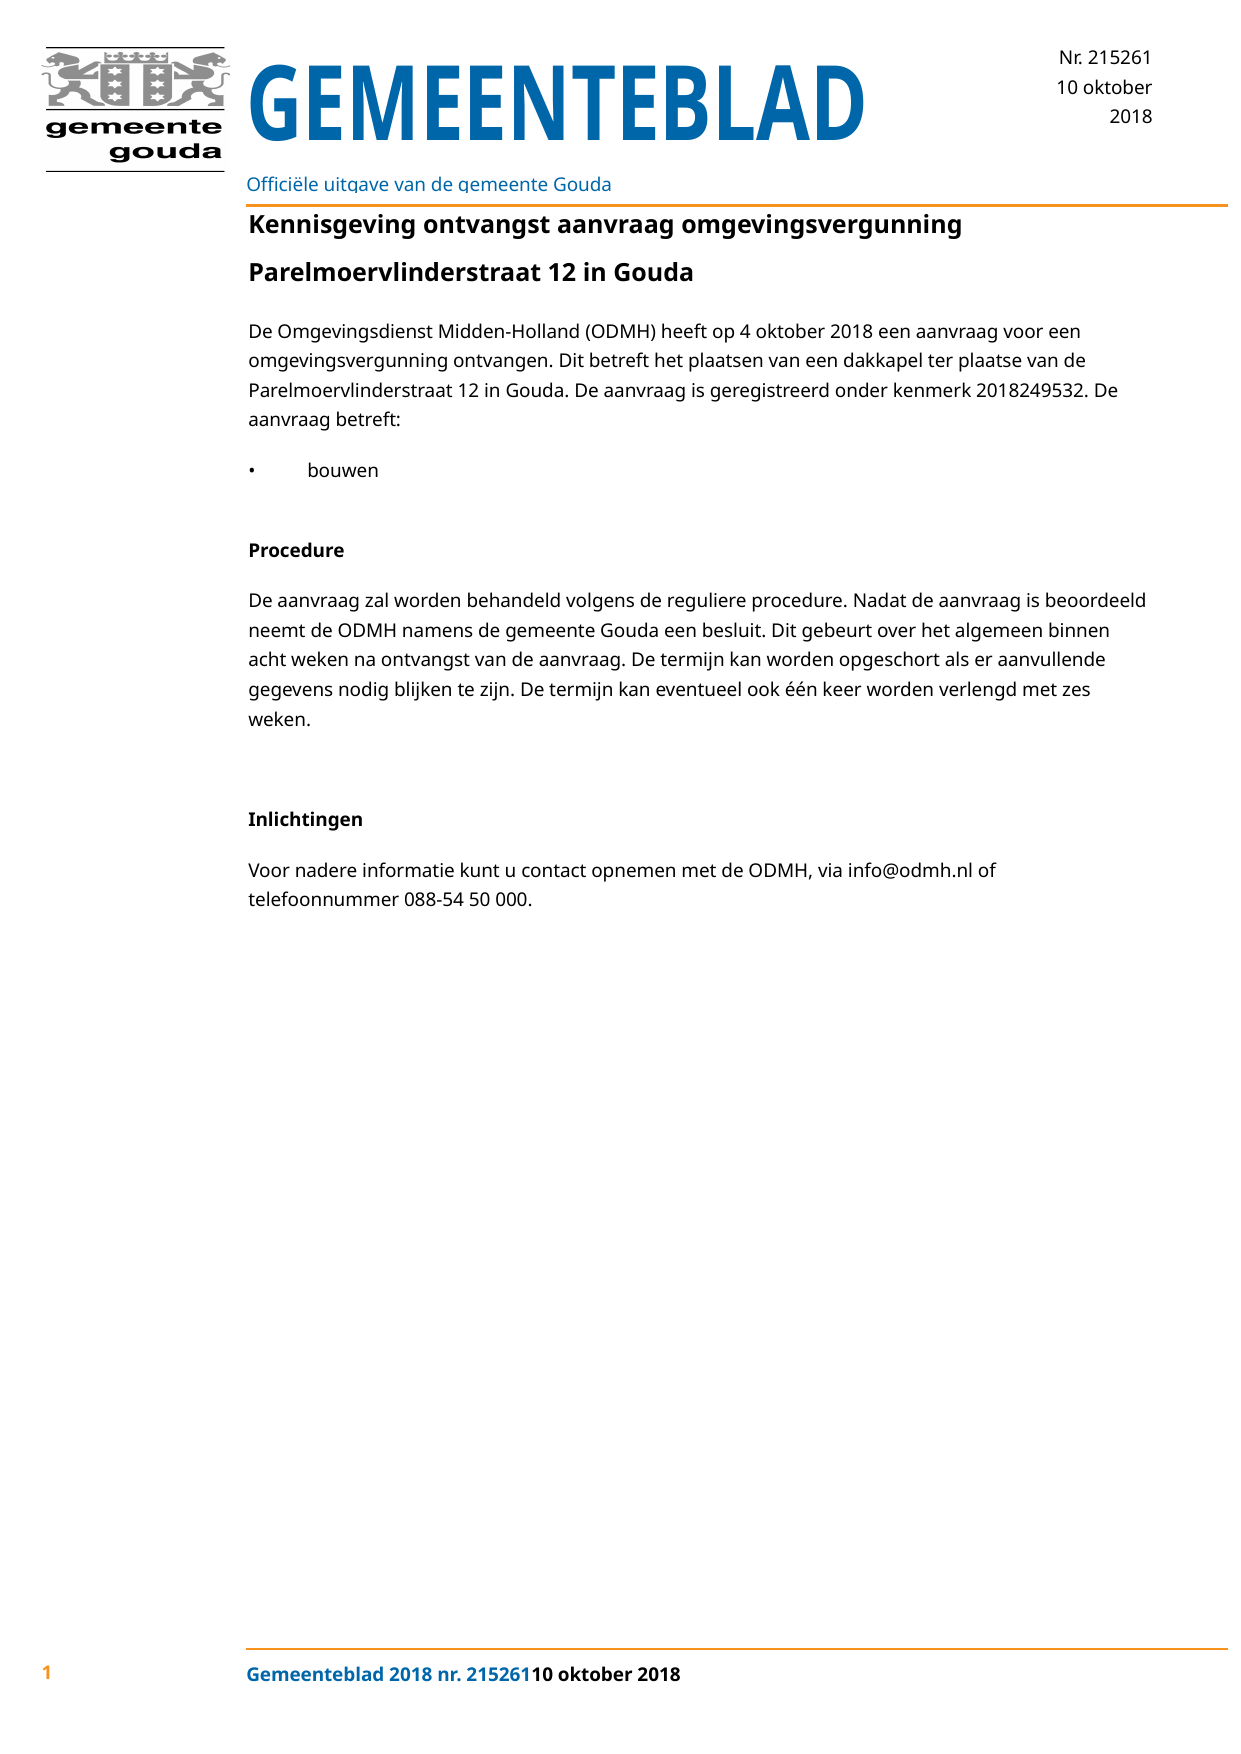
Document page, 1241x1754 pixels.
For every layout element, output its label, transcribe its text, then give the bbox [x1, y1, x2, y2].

text De Omgevingsdienst Midden-Holland (ODMH) heeft op 4 oktober 2018 een aanvraag voor een omgevingsvergunning ontvangen. Dit betreft het plaatsen van een dakkapel ter plaatse van de Parelmoervlinderstraat 12 in Gouda. De aanvraag is geregistreerd onder kenmerk 2018249532. De aanvraag betreft: [248, 318, 1152, 432]
text De aanvraag zal worden behandeld volgens de reguliere procedure. Nadat de aanvraag is beoordeeld neemt de ODMH namens de gemeente Gouda een besluit. Dit gebeurt over het algemeen binnen acht weken na ontvangst van de aanvraag. De termijn kan worden opgeschort als er aanvullende gegevens nodig blijken te zijn. De termijn kan eventueel ook één keer worden verlengd met zes weken. [248, 587, 1152, 732]
text Procedure [248, 537, 1152, 563]
text Kennisgeving ontvangst aanvraag omgevingsvergunning Parelmoervlinderstraat 12 in Gouda [248, 207, 1152, 288]
list bouwen [248, 457, 1152, 483]
picture [41, 47, 231, 172]
text Voor nadere informatie kunt u contact opnemen met de ODMH, via info@odmh.nl of telefoonnummer 088-54 50 000. [248, 857, 1152, 912]
text Inlichtingen [248, 807, 1152, 832]
